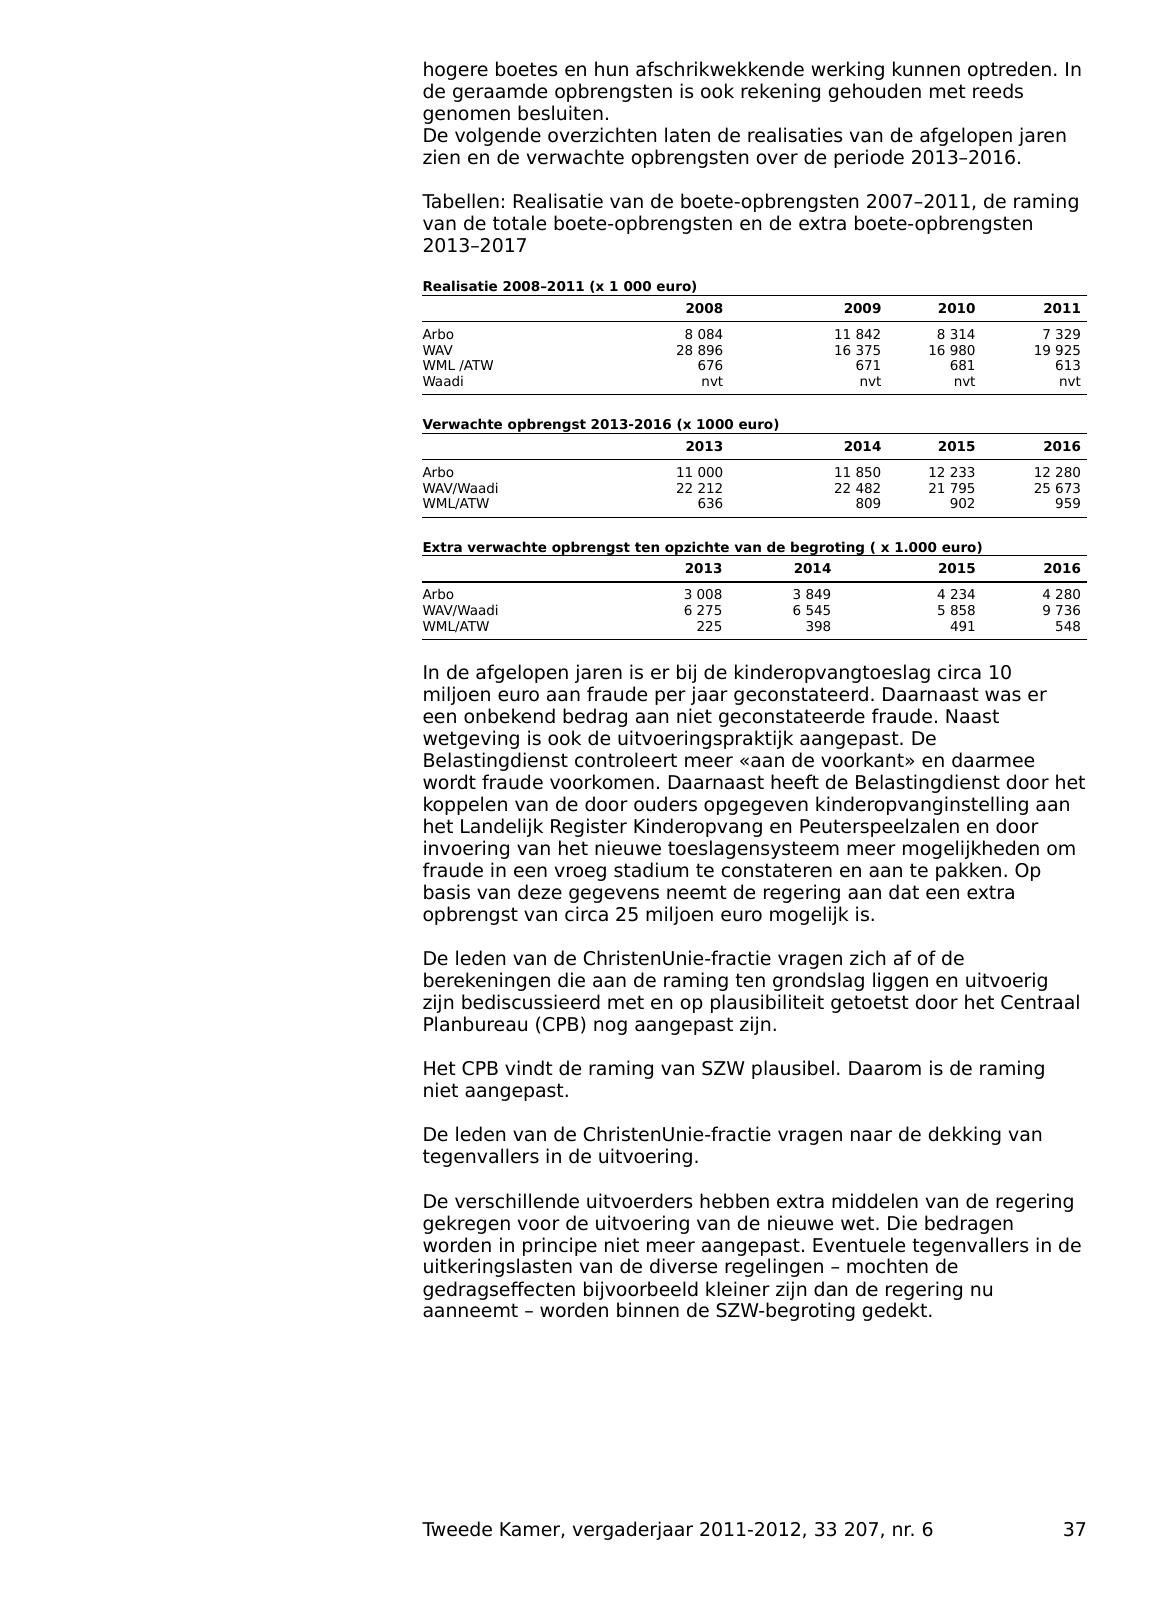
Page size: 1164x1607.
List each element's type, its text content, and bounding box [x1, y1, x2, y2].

table_cell WML /ATW [422, 358, 620, 374]
table_cell 2013 [620, 434, 729, 459]
table_cell 4 234 [837, 583, 981, 603]
table_cell 548 [981, 619, 1087, 639]
table_header Realisatie 2008–2011 (x 1 000 euro) [422, 279, 1087, 295]
table_cell [422, 296, 620, 321]
table_cell 12 280 [981, 460, 1087, 480]
table_cell 2014 [728, 556, 837, 581]
table_cell 9 736 [981, 603, 1087, 618]
table_cell 3 008 [619, 583, 728, 603]
table_cell 2015 [887, 434, 981, 459]
table_cell nvt [981, 374, 1087, 394]
table_cell Arbo [422, 583, 619, 603]
text In de afgelopen jaren is er bij de kinderopvangtoeslag circa 10 miljoen euro aan fraude per jaar geconstateerd. Daarnaast was er een onbekend bedrag aan niet geconstateerde fraude. Naast wetgeving is ook de uitvoeringspraktijk aangepast. De Belastingdienst controleert meer «aan de voorkant» en daarmee wordt fraude voorkomen. Daarnaast heeft de Belastingdienst door het koppelen van de door ouders opgegeven kinderopvanginstelling aan het Landelijk Register Kinderopvang en Peuterspeelzalen en door invoering van het nieuwe toeslagensysteem meer mogelijkheden om fraude in een vroeg stadium te constateren en aan te pakken. Op basis van deze gegevens neemt de regering aan dat een extra opbrengst van circa 25 miljoen euro mogelijk is. [422, 662, 1087, 926]
table_cell WAV/Waadi [422, 603, 619, 618]
table_cell 22 212 [620, 480, 729, 496]
table_cell 2015 [837, 556, 981, 581]
table_header Extra verwachte opbrengst ten opzichte van de begroting ( x 1.000 euro) [422, 540, 1087, 555]
table_cell Arbo [422, 322, 620, 342]
table_cell 2008 [620, 296, 729, 321]
table_cell nvt [729, 374, 887, 394]
table_cell 11 000 [620, 460, 729, 480]
table_cell 2016 [981, 434, 1087, 459]
table_cell 8 314 [887, 322, 981, 342]
table_cell 16 375 [729, 342, 887, 358]
table_cell WAV [422, 342, 620, 358]
table_cell 2016 [981, 556, 1087, 581]
table_cell 2009 [729, 296, 887, 321]
text De verschillende uitvoerders hebben extra middelen van de regering gekregen voor de uitvoering van de nieuwe wet. Die bedragen worden in principe niet meer aangepast. Eventuele tegenvallers in de uitkeringslasten van de diverse regelingen – mochten de gedragseffecten bijvoorbeeld kleiner zijn dan de regering nu aanneemt – worden binnen de SZW-begroting gedekt. [422, 1191, 1087, 1322]
table_cell Waadi [422, 374, 620, 394]
table_cell WML/ATW [422, 619, 619, 639]
table_cell [422, 556, 619, 581]
table_cell [422, 434, 620, 459]
text De leden van de ChristenUnie-fractie vragen zich af of de berekeningen die aan de raming ten grondslag liggen en uitvoerig zijn bediscussieerd met en op plausibiliteit getoetst door het Centraal Planbureau (CPB) nog aangepast zijn. [422, 948, 1087, 1036]
table_cell nvt [887, 374, 981, 394]
table_cell 11 842 [729, 322, 887, 342]
table_cell 6 275 [619, 603, 728, 618]
table_cell 491 [837, 619, 981, 639]
table_cell 3 849 [728, 583, 837, 603]
table_cell 902 [887, 496, 981, 517]
table_cell nvt [620, 374, 729, 394]
table_cell 398 [728, 619, 837, 639]
text De leden van de ChristenUnie-fractie vragen naar de dekking van tegenvallers in de uitvoering. [422, 1124, 1087, 1168]
table_cell Arbo [422, 460, 620, 480]
table_cell 8 084 [620, 322, 729, 342]
table_cell 28 896 [620, 342, 729, 358]
table_cell 19 925 [981, 342, 1087, 358]
table_cell 6 545 [728, 603, 837, 618]
table_cell 2013 [619, 556, 728, 581]
table_cell 4 280 [981, 583, 1087, 603]
table_cell 636 [620, 496, 729, 517]
text Tabellen: Realisatie van de boete-opbrengsten 2007–2011, de raming van de totale boete-opbrengsten en de extra boete-opbrengsten 2013–2017 [422, 191, 1087, 257]
table_cell 16 980 [887, 342, 981, 358]
table_cell 613 [981, 358, 1087, 374]
table_cell WML/ATW [422, 496, 620, 517]
table_cell 11 850 [729, 460, 887, 480]
table_cell 809 [729, 496, 887, 517]
table_cell 671 [729, 358, 887, 374]
table_cell 2010 [887, 296, 981, 321]
table_cell 7 329 [981, 322, 1087, 342]
table_cell 25 673 [981, 480, 1087, 496]
table_cell 5 858 [837, 603, 981, 618]
table_cell 959 [981, 496, 1087, 517]
table_cell WAV/Waadi [422, 480, 620, 496]
text Het CPB vindt de raming van SZW plausibel. Daarom is de raming niet aangepast. [422, 1058, 1087, 1102]
table_header Verwachte opbrengst 2013-2016 (x 1000 euro) [422, 417, 1087, 433]
table_cell 21 795 [887, 480, 981, 496]
table_cell 22 482 [729, 480, 887, 496]
table_cell 2011 [981, 296, 1087, 321]
table_cell 676 [620, 358, 729, 374]
table_cell 2014 [729, 434, 887, 459]
text De volgende overzichten laten de realisaties van de afgelopen jaren zien en de verwachte opbrengsten over de periode 2013–2016. [422, 125, 1087, 169]
text hogere boetes en hun afschrikwekkende werking kunnen optreden. In de geraamde opbrengsten is ook rekening gehouden met reeds genomen besluiten. [422, 59, 1087, 125]
table_cell 12 233 [887, 460, 981, 480]
table_cell 681 [887, 358, 981, 374]
table_cell 225 [619, 619, 728, 639]
